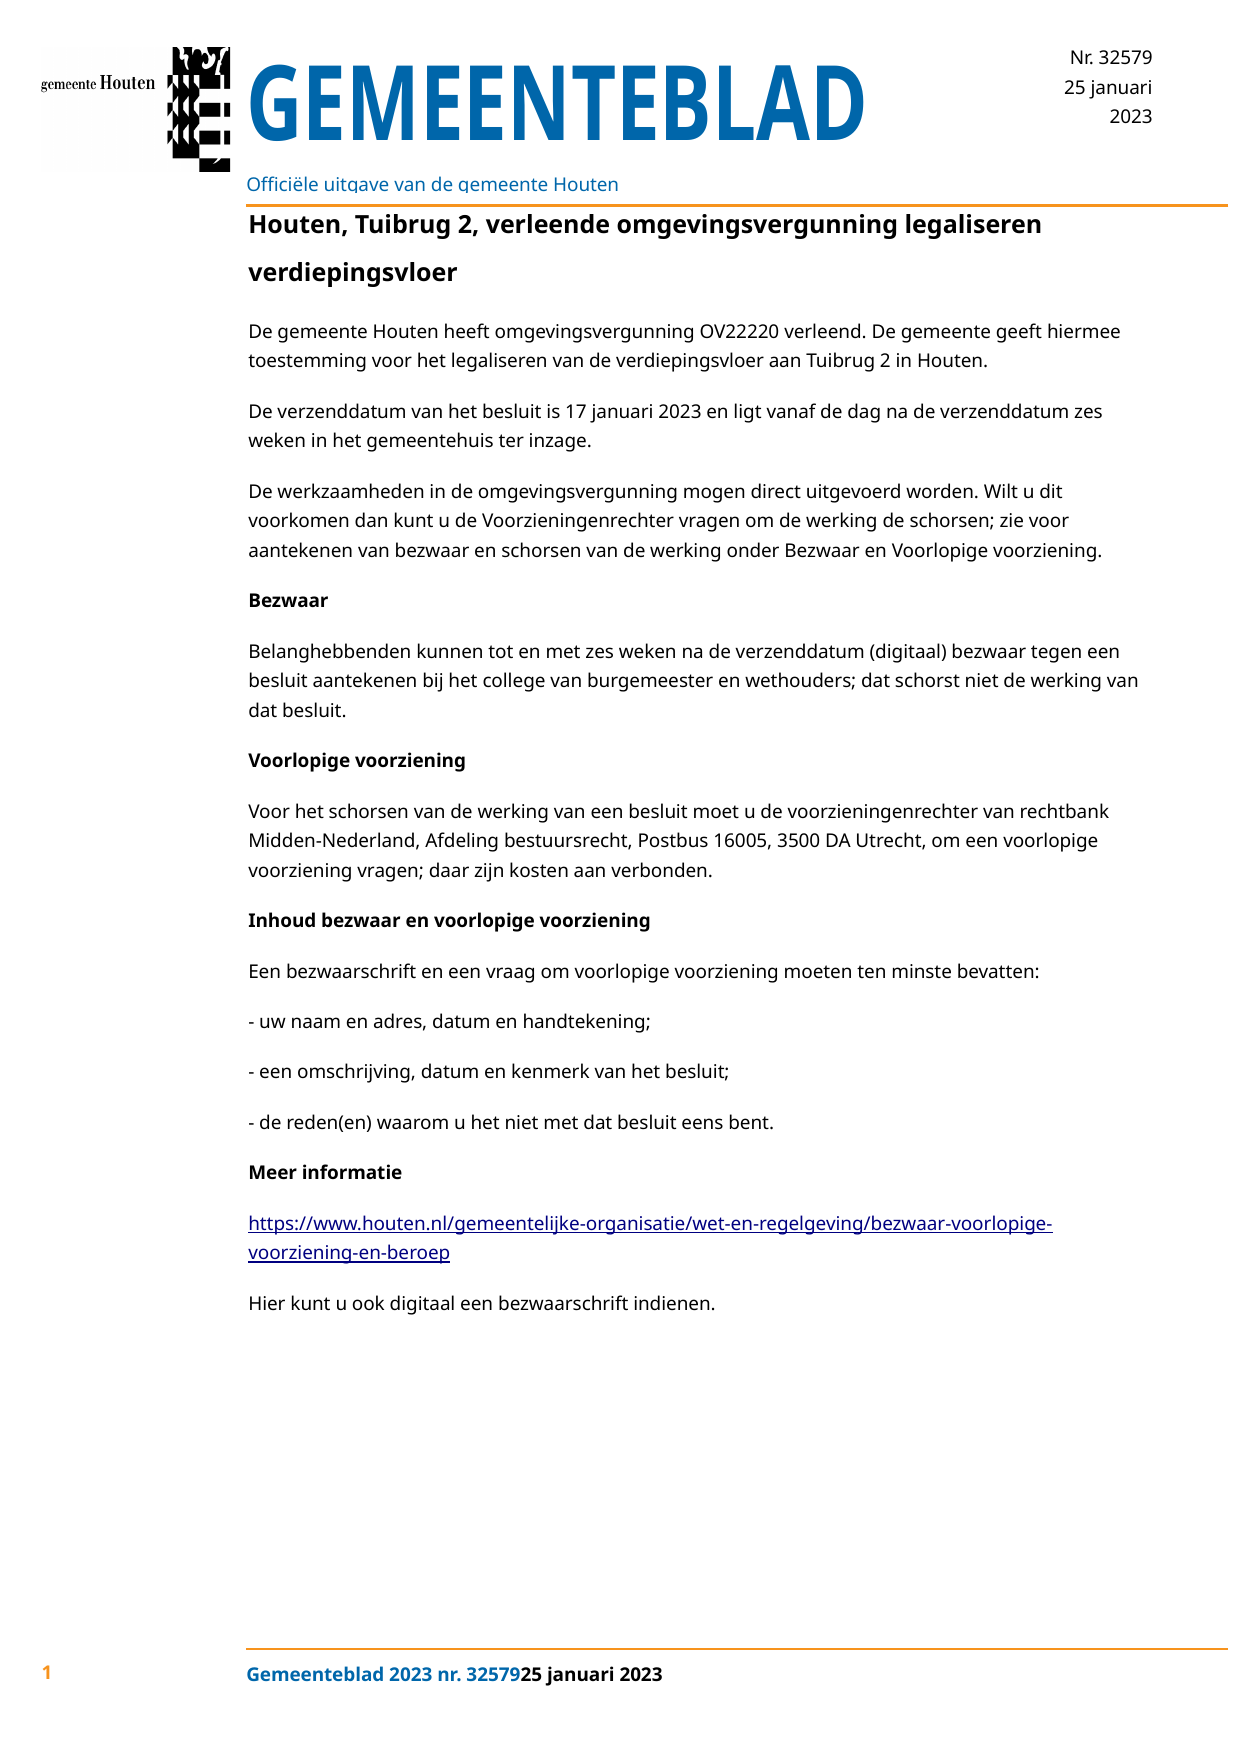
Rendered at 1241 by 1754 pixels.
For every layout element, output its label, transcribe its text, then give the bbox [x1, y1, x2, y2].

text Bezwaar [248, 587, 1152, 613]
text Voorlopige voorziening [248, 747, 1152, 773]
text - uw naam en adres, datum en handtekening; [248, 1008, 1152, 1034]
text De werkzaamheden in de omgevingsvergunning mogen direct uitgevoerd worden. Wilt u dit voorkomen dan kunt u de Voorzieningenrechter vragen om de werking de schorsen; zie voor aantekenen van bezwaar en schorsen van de werking onder Bezwaar en Voorlopige voorziening. [248, 478, 1152, 563]
text De gemeente Houten heeft omgevingsvergunning OV22220 verleend. De gemeente geeft hiermee toestemming voor het legaliseren van de verdiepingsvloer aan Tuibrug 2 in Houten. [248, 318, 1152, 373]
picture [41, 47, 231, 172]
text Houten, Tuibrug 2, verleende omgevingsvergunning legaliseren verdiepingsvloer [248, 207, 1152, 288]
text Meer informatie [248, 1159, 1152, 1185]
text https://www.houten.nl/gemeentelijke-organisatie/wet-en-regelgeving/bezwaar-voorlopige-voorziening-en-beroep [248, 1210, 1152, 1265]
text Voor het schorsen van de werking van een besluit moet u de voorzieningenrechter van rechtbank Midden-Nederland, Afdeling bestuursrecht, Postbus 16005, 3500 DA Utrecht, om een voorlopige voorziening vragen; daar zijn kosten aan verbonden. [248, 798, 1152, 883]
text - de reden(en) waarom u het niet met dat besluit eens bent. [248, 1109, 1152, 1135]
text De verzenddatum van het besluit is 17 januari 2023 en ligt vanaf de dag na de verzenddatum zes weken in het gemeentehuis ter inzage. [248, 398, 1152, 453]
text Hier kunt u ook digitaal een bezwaarschrift indienen. [248, 1290, 1152, 1316]
text Inhoud bezwaar en voorlopige voorziening [248, 907, 1152, 933]
text Een bezwaarschrift en een vraag om voorlopige voorziening moeten ten minste bevatten: [248, 958, 1152, 984]
text - een omschrijving, datum en kenmerk van het besluit; [248, 1059, 1152, 1084]
text Belanghebbenden kunnen tot en met zes weken na de verzenddatum (digitaal) bezwaar tegen een besluit aantekenen bij het college van burgemeester en wethouders; dat schorst niet de werking van dat besluit. [248, 638, 1152, 723]
